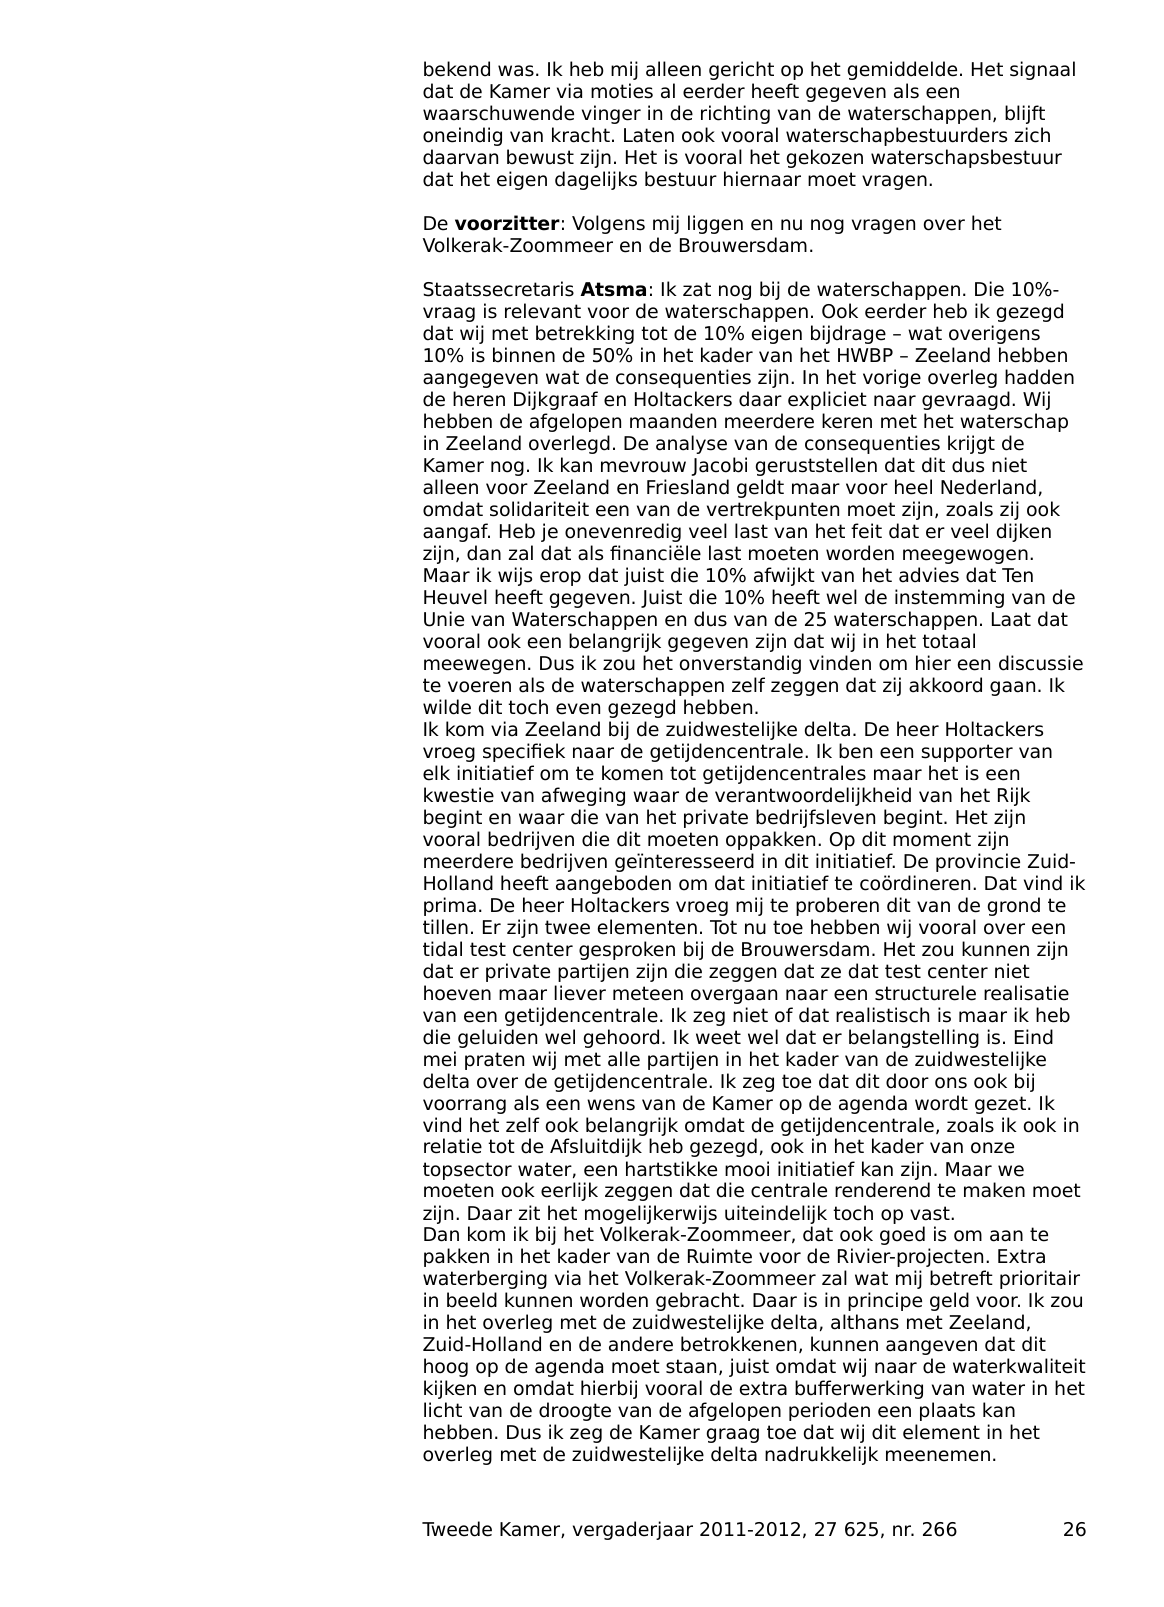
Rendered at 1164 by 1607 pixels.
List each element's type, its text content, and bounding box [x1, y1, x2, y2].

text Staatssecretaris Atsma: Ik zat nog bij de waterschappen. Die 10%-vraag is relevant voor de waterschappen. Ook eerder heb ik gezegd dat wij met betrekking tot de 10% eigen bijdrage – wat overigens 10% is binnen de 50% in het kader van het HWBP – Zeeland hebben aangegeven wat de consequenties zijn. In het vorige overleg hadden de heren Dijkgraaf en Holtackers daar expliciet naar gevraagd. Wij hebben de afgelopen maanden meerdere keren met het waterschap in Zeeland overlegd. De analyse van de consequenties krijgt de Kamer nog. Ik kan mevrouw Jacobi geruststellen dat dit dus niet alleen voor Zeeland en Friesland geldt maar voor heel Nederland, omdat solidariteit een van de vertrekpunten moet zijn, zoals zij ook aangaf. Heb je onevenredig veel last van het feit dat er veel dijken zijn, dan zal dat als financiële last moeten worden meegewogen. Maar ik wijs erop dat juist die 10% afwijkt van het advies dat Ten Heuvel heeft gegeven. Juist die 10% heeft wel de instemming van de Unie van Waterschappen en dus van de 25 waterschappen. Laat dat vooral ook een belangrijk gegeven zijn dat wij in het totaal meewegen. Dus ik zou het onverstandig vinden om hier een discussie te voeren als de waterschappen zelf zeggen dat zij akkoord gaan. Ik wilde dit toch even gezegd hebben. [422, 279, 1087, 719]
text bekend was. Ik heb mij alleen gericht op het gemiddelde. Het signaal dat de Kamer via moties al eerder heeft gegeven als een waarschuwende vinger in de richting van de waterschappen, blijft oneindig van kracht. Laten ook vooral waterschapbestuurders zich daarvan bewust zijn. Het is vooral het gekozen waterschapsbestuur dat het eigen dagelijks bestuur hiernaar moet vragen. [422, 59, 1087, 191]
text De voorzitter: Volgens mij liggen en nu nog vragen over het Volkerak-Zoommeer en de Brouwersdam. [422, 213, 1087, 257]
text Dan kom ik bij het Volkerak-Zoommeer, dat ook goed is om aan te pakken in het kader van de Ruimte voor de Rivier-projecten. Extra waterberging via het Volkerak-Zoommeer zal wat mij betreft prioritair in beeld kunnen worden gebracht. Daar is in principe geld voor. Ik zou in het overleg met de zuidwestelijke delta, althans met Zeeland, Zuid-Holland en de andere betrokkenen, kunnen aangeven dat dit hoog op de agenda moet staan, juist omdat wij naar de waterkwaliteit kijken en omdat hierbij vooral de extra bufferwerking van water in het licht van de droogte van de afgelopen perioden een plaats kan hebben. Dus ik zeg de Kamer graag toe dat wij dit element in het overleg met de zuidwestelijke delta nadrukkelijk meenemen. [422, 1224, 1087, 1466]
text Ik kom via Zeeland bij de zuidwestelijke delta. De heer Holtackers vroeg specifiek naar de getijdencentrale. Ik ben een supporter van elk initiatief om te komen tot getijdencentrales maar het is een kwestie van afweging waar de verantwoordelijkheid van het Rijk begint en waar die van het private bedrijfsleven begint. Het zijn vooral bedrijven die dit moeten oppakken. Op dit moment zijn meerdere bedrijven geïnteresseerd in dit initiatief. De provincie Zuid-Holland heeft aangeboden om dat initiatief te coördineren. Dat vind ik prima. De heer Holtackers vroeg mij te proberen dit van de grond te tillen. Er zijn twee elementen. Tot nu toe hebben wij vooral over een tidal test center gesproken bij de Brouwersdam. Het zou kunnen zijn dat er private partijen zijn die zeggen dat ze dat test center niet hoeven maar liever meteen overgaan naar een structurele realisatie van een getijdencentrale. Ik zeg niet of dat realistisch is maar ik heb die geluiden wel gehoord. Ik weet wel dat er belangstelling is. Eind mei praten wij met alle partijen in het kader van de zuidwestelijke delta over de getijdencentrale. Ik zeg toe dat dit door ons ook bij voorrang als een wens van de Kamer op de agenda wordt gezet. Ik vind het zelf ook belangrijk omdat de getijdencentrale, zoals ik ook in relatie tot de Afsluitdijk heb gezegd, ook in het kader van onze topsector water, een hartstikke mooi initiatief kan zijn. Maar we moeten ook eerlijk zeggen dat die centrale renderend te maken moet zijn. Daar zit het mogelijkerwijs uiteindelijk toch op vast. [422, 719, 1087, 1224]
